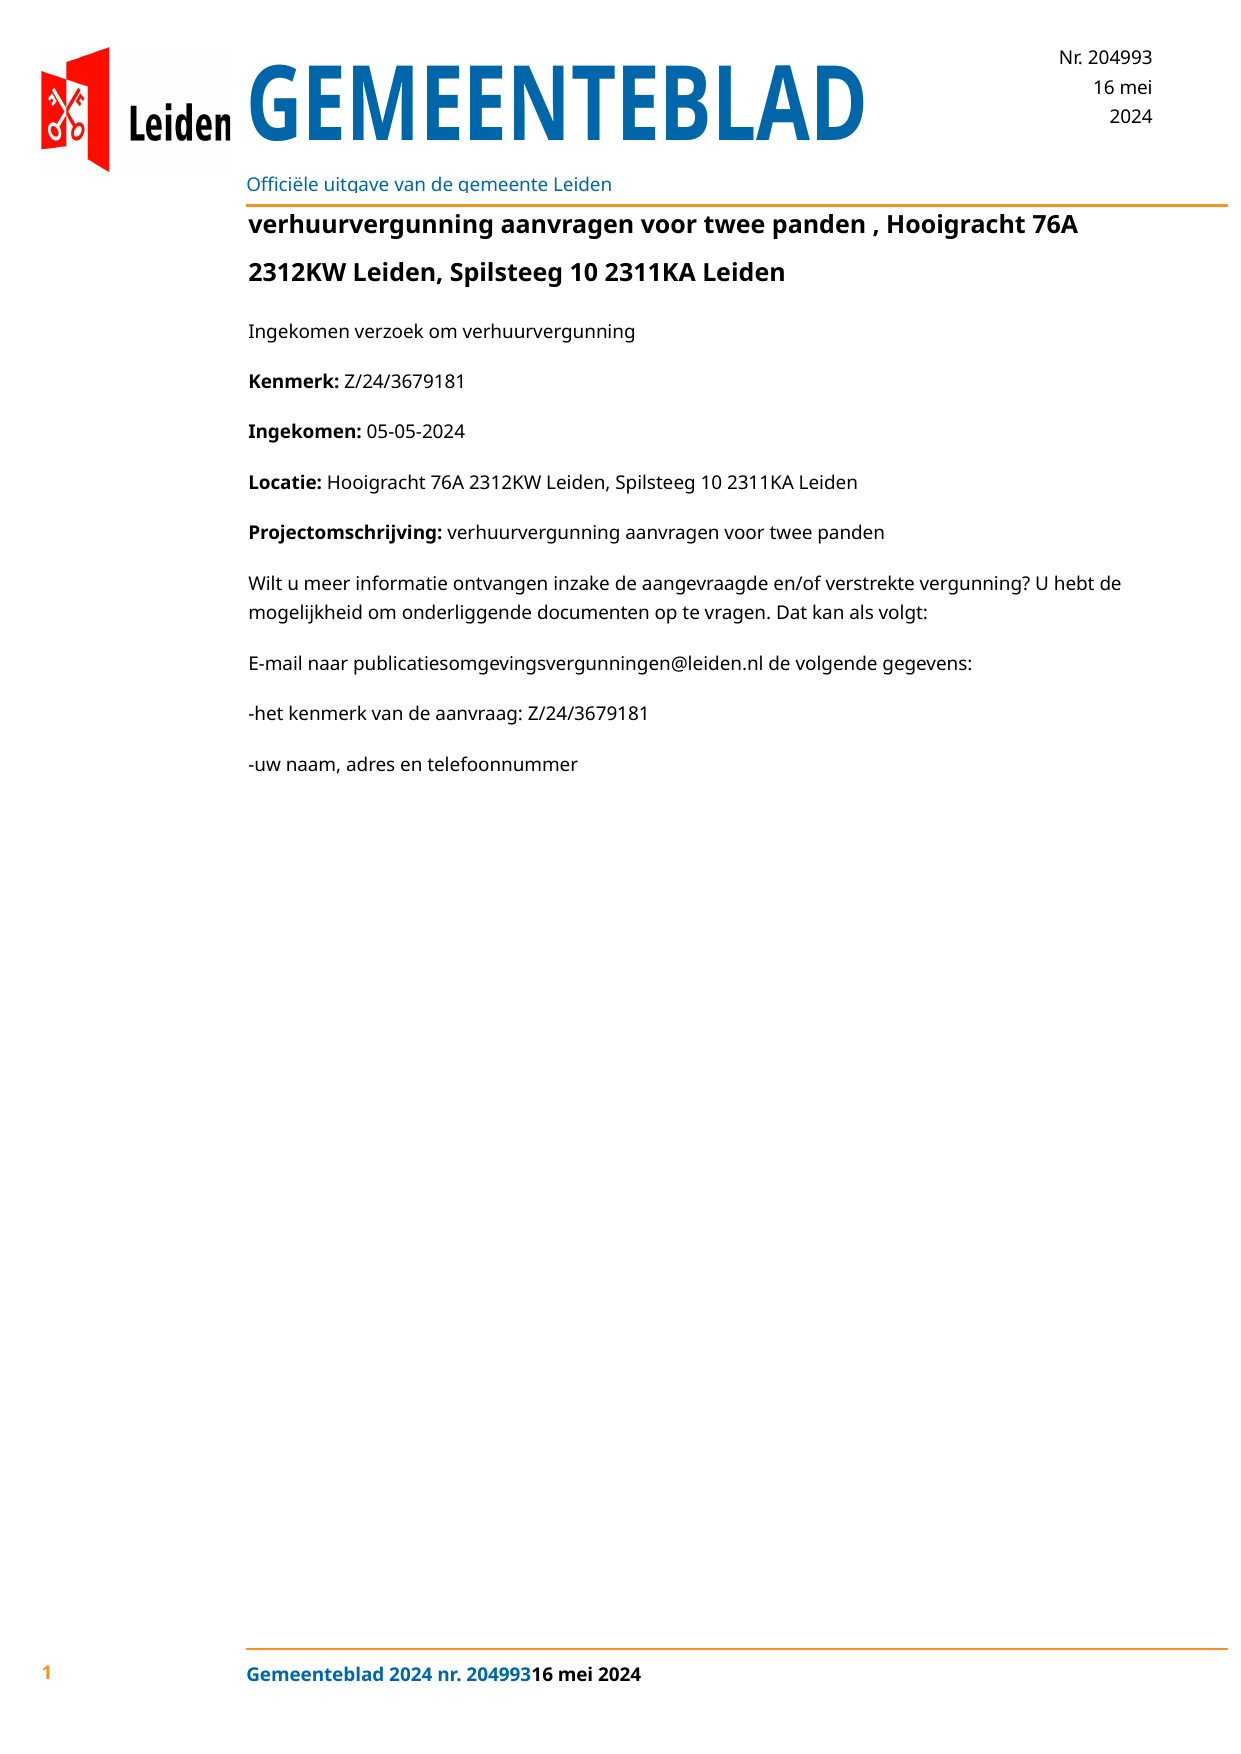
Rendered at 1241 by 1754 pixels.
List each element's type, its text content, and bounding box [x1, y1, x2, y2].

text -uw naam, adres en telefoonnummer [248, 751, 1152, 777]
text Ingekomen verzoek om verhuurvergunning [248, 318, 1152, 344]
text E-mail naar publicatiesomgevingsvergunningen@leiden.nl de volgende gegevens: [248, 650, 1152, 676]
text -het kenmerk van de aanvraag: Z/24/3679181 [248, 700, 1152, 726]
text verhuurvergunning aanvragen voor twee panden , Hooigracht 76A 2312KW Leiden, Spilsteeg 10 2311KA Leiden [248, 207, 1152, 288]
picture [41, 47, 231, 172]
text Wilt u meer informatie ontvangen inzake de aangevraagde en/of verstrekte vergunning? U hebt de mogelijkheid om onderliggende documenten op te vragen. Dat kan als volgt: [248, 570, 1152, 625]
text Ingekomen: 05-05-2024 [248, 419, 1152, 444]
text Locatie: Hooigracht 76A 2312KW Leiden, Spilsteeg 10 2311KA Leiden [248, 469, 1152, 495]
text Kenmerk: Z/24/3679181 [248, 368, 1152, 394]
text Projectomschrijving: verhuurvergunning aanvragen voor twee panden [248, 519, 1152, 545]
